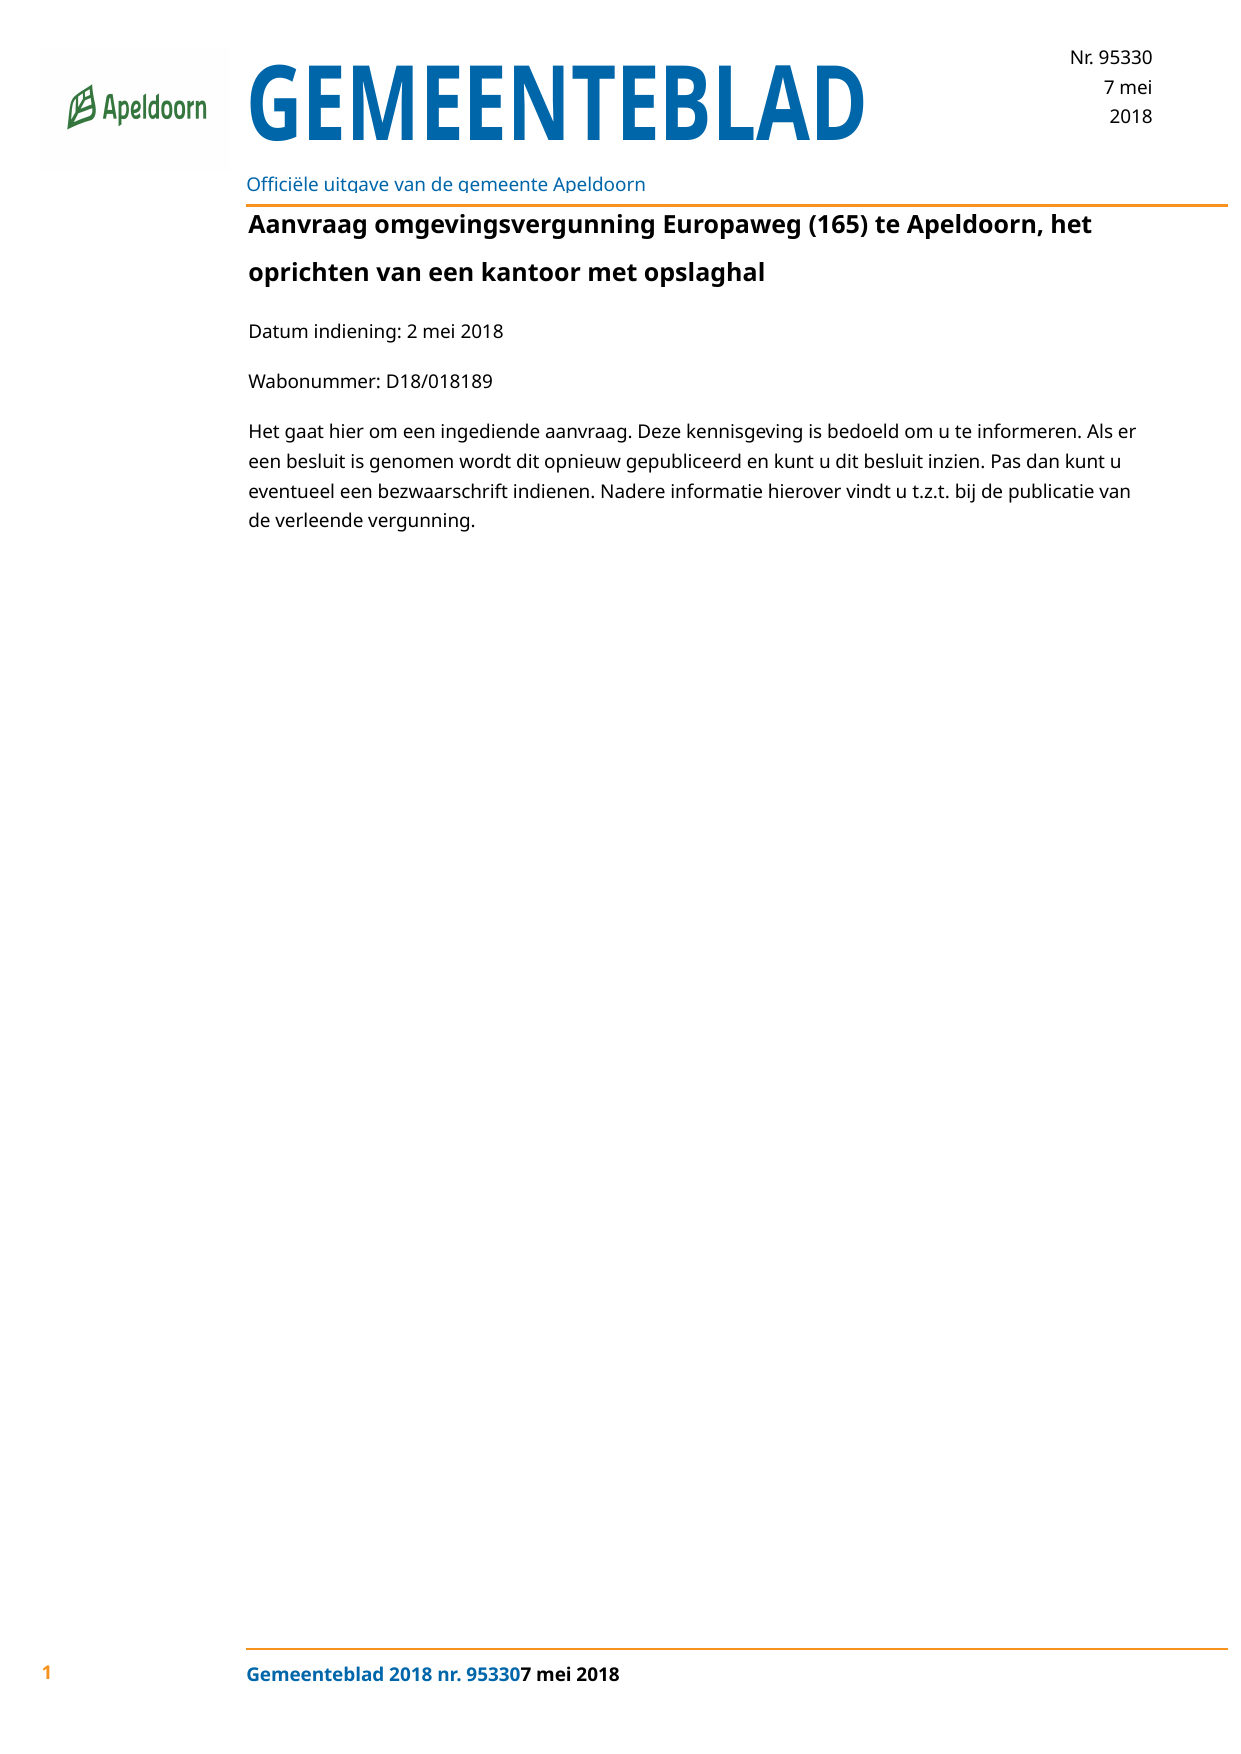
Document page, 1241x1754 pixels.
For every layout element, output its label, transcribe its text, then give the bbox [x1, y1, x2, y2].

text Wabonummer: D18/018189 [248, 368, 1152, 394]
text Het gaat hier om een ingediende aanvraag. Deze kennisgeving is bedoeld om u te informeren. Als er een besluit is genomen wordt dit opnieuw gepubliceerd en kunt u dit besluit inzien. Pas dan kunt u eventueel een bezwaarschrift indienen. Nadere informatie hierover vindt u t.z.t. bij de publicatie van de verleende vergunning. [248, 419, 1152, 533]
text Datum indiening: 2 mei 2018 [248, 318, 1152, 344]
picture [41, 47, 231, 172]
text Aanvraag omgevingsvergunning Europaweg (165) te Apeldoorn, het oprichten van een kantoor met opslaghal [248, 207, 1152, 288]
